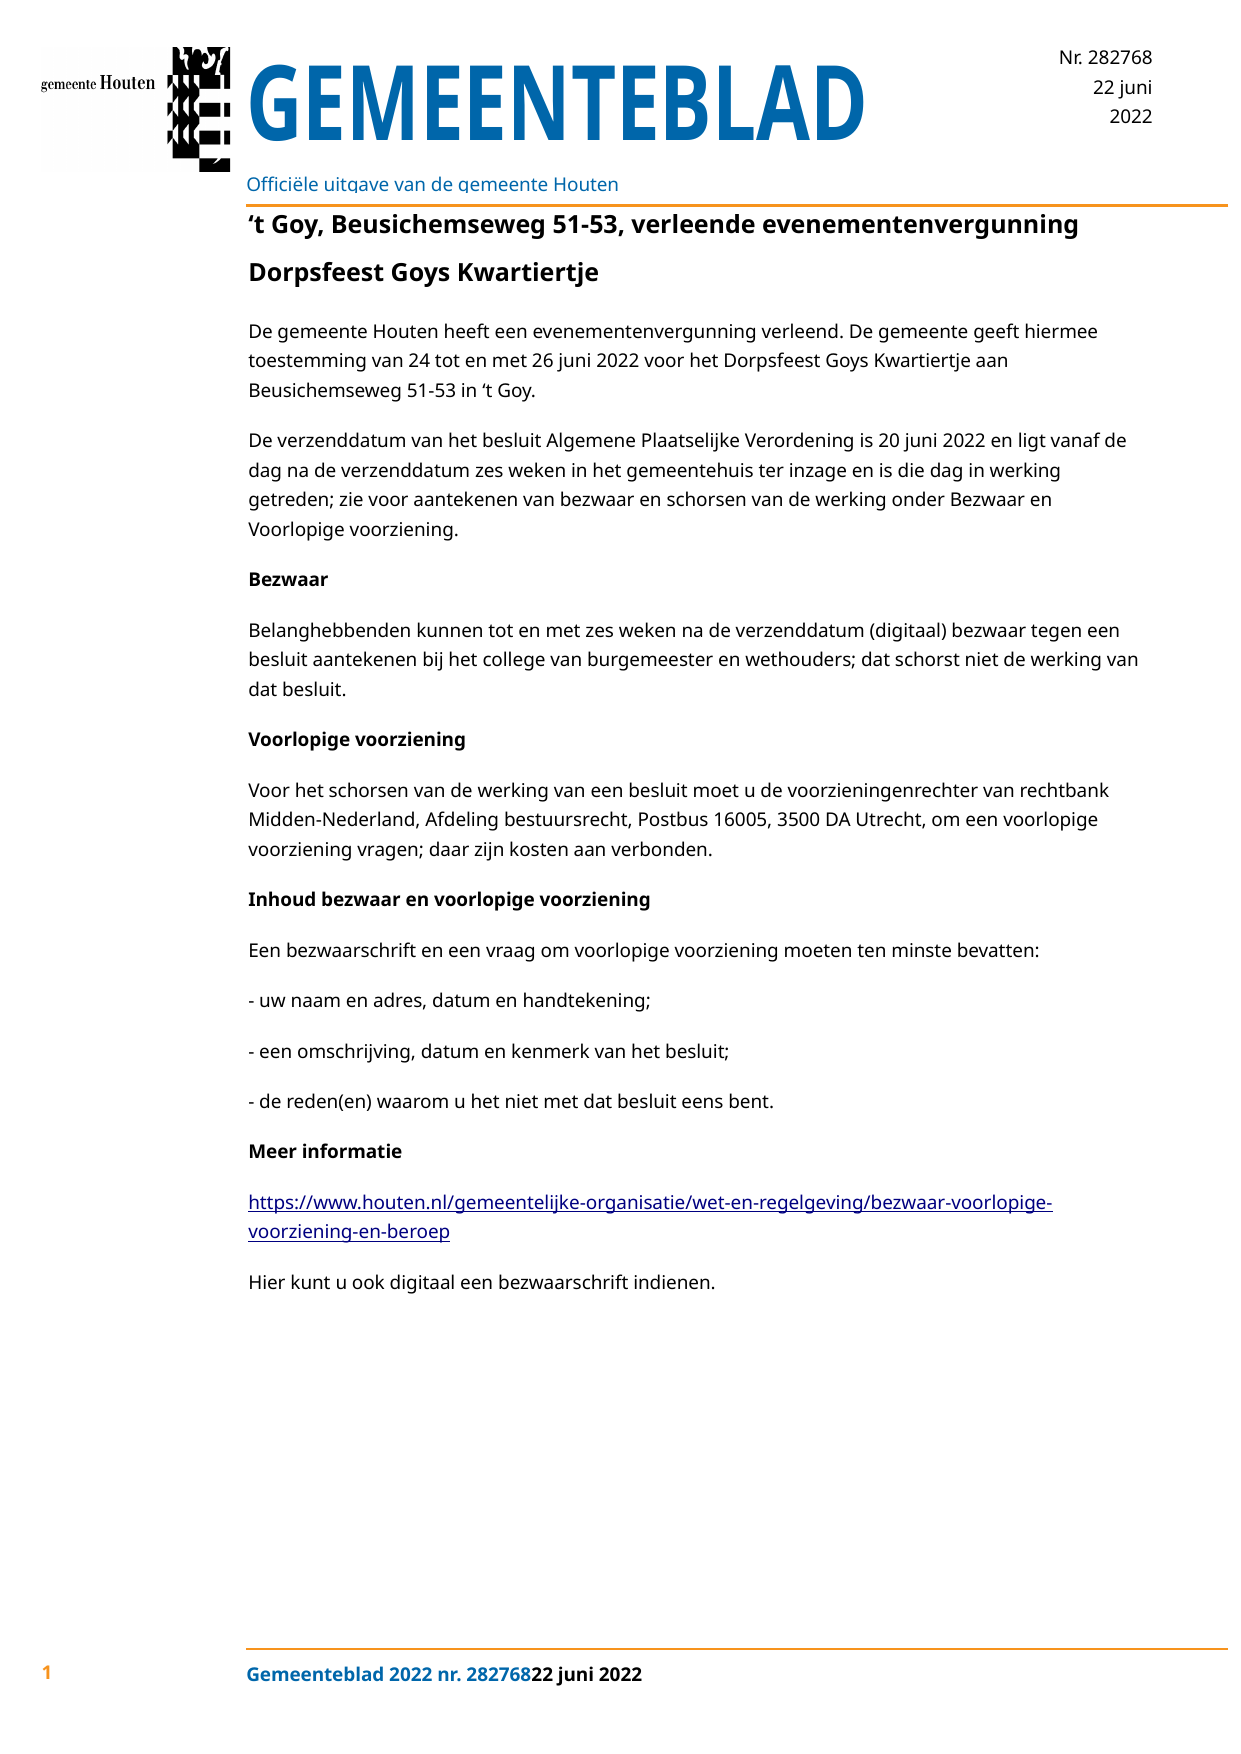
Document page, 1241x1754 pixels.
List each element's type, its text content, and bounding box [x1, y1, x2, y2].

text Bezwaar [248, 567, 1152, 592]
text De verzenddatum van het besluit Algemene Plaatselijke Verordening is 20 juni 2022 en ligt vanaf de dag na de verzenddatum zes weken in het gemeentehuis ter inzage en is die dag in werking getreden; zie voor aantekenen van bezwaar en schorsen van de werking onder Bezwaar en Voorlopige voorziening. [248, 427, 1152, 542]
text Meer informatie [248, 1139, 1152, 1164]
text Voorlopige voorziening [248, 727, 1152, 752]
text Een bezwaarschrift en een vraag om voorlopige voorziening moeten ten minste bevatten: [248, 937, 1152, 963]
picture [41, 47, 231, 172]
text Voor het schorsen van de werking van een besluit moet u de voorzieningenrechter van rechtbank Midden-Nederland, Afdeling bestuursrecht, Postbus 16005, 3500 DA Utrecht, om een voorlopige voorziening vragen; daar zijn kosten aan verbonden. [248, 777, 1152, 862]
text - een omschrijving, datum en kenmerk van het besluit; [248, 1038, 1152, 1064]
text Inhoud bezwaar en voorlopige voorziening [248, 887, 1152, 912]
text ‘t Goy, Beusichemseweg 51-53, verleende evenementenvergunning Dorpsfeest Goys Kwartiertje [248, 207, 1152, 288]
text De gemeente Houten heeft een evenementenvergunning verleend. De gemeente geeft hiermee toestemming van 24 tot en met 26 juni 2022 voor het Dorpsfeest Goys Kwartiertje aan Beusichemseweg 51-53 in ‘t Goy. [248, 318, 1152, 403]
text Hier kunt u ook digitaal een bezwaarschrift indienen. [248, 1269, 1152, 1295]
text - uw naam en adres, datum en handtekening; [248, 987, 1152, 1013]
text Belanghebbenden kunnen tot en met zes weken na de verzenddatum (digitaal) bezwaar tegen een besluit aantekenen bij het college van burgemeester en wethouders; dat schorst niet de werking van dat besluit. [248, 617, 1152, 702]
text https://www.houten.nl/gemeentelijke-organisatie/wet-en-regelgeving/bezwaar-voorlopige-voorziening-en-beroep [248, 1189, 1152, 1244]
text - de reden(en) waarom u het niet met dat besluit eens bent. [248, 1088, 1152, 1114]
